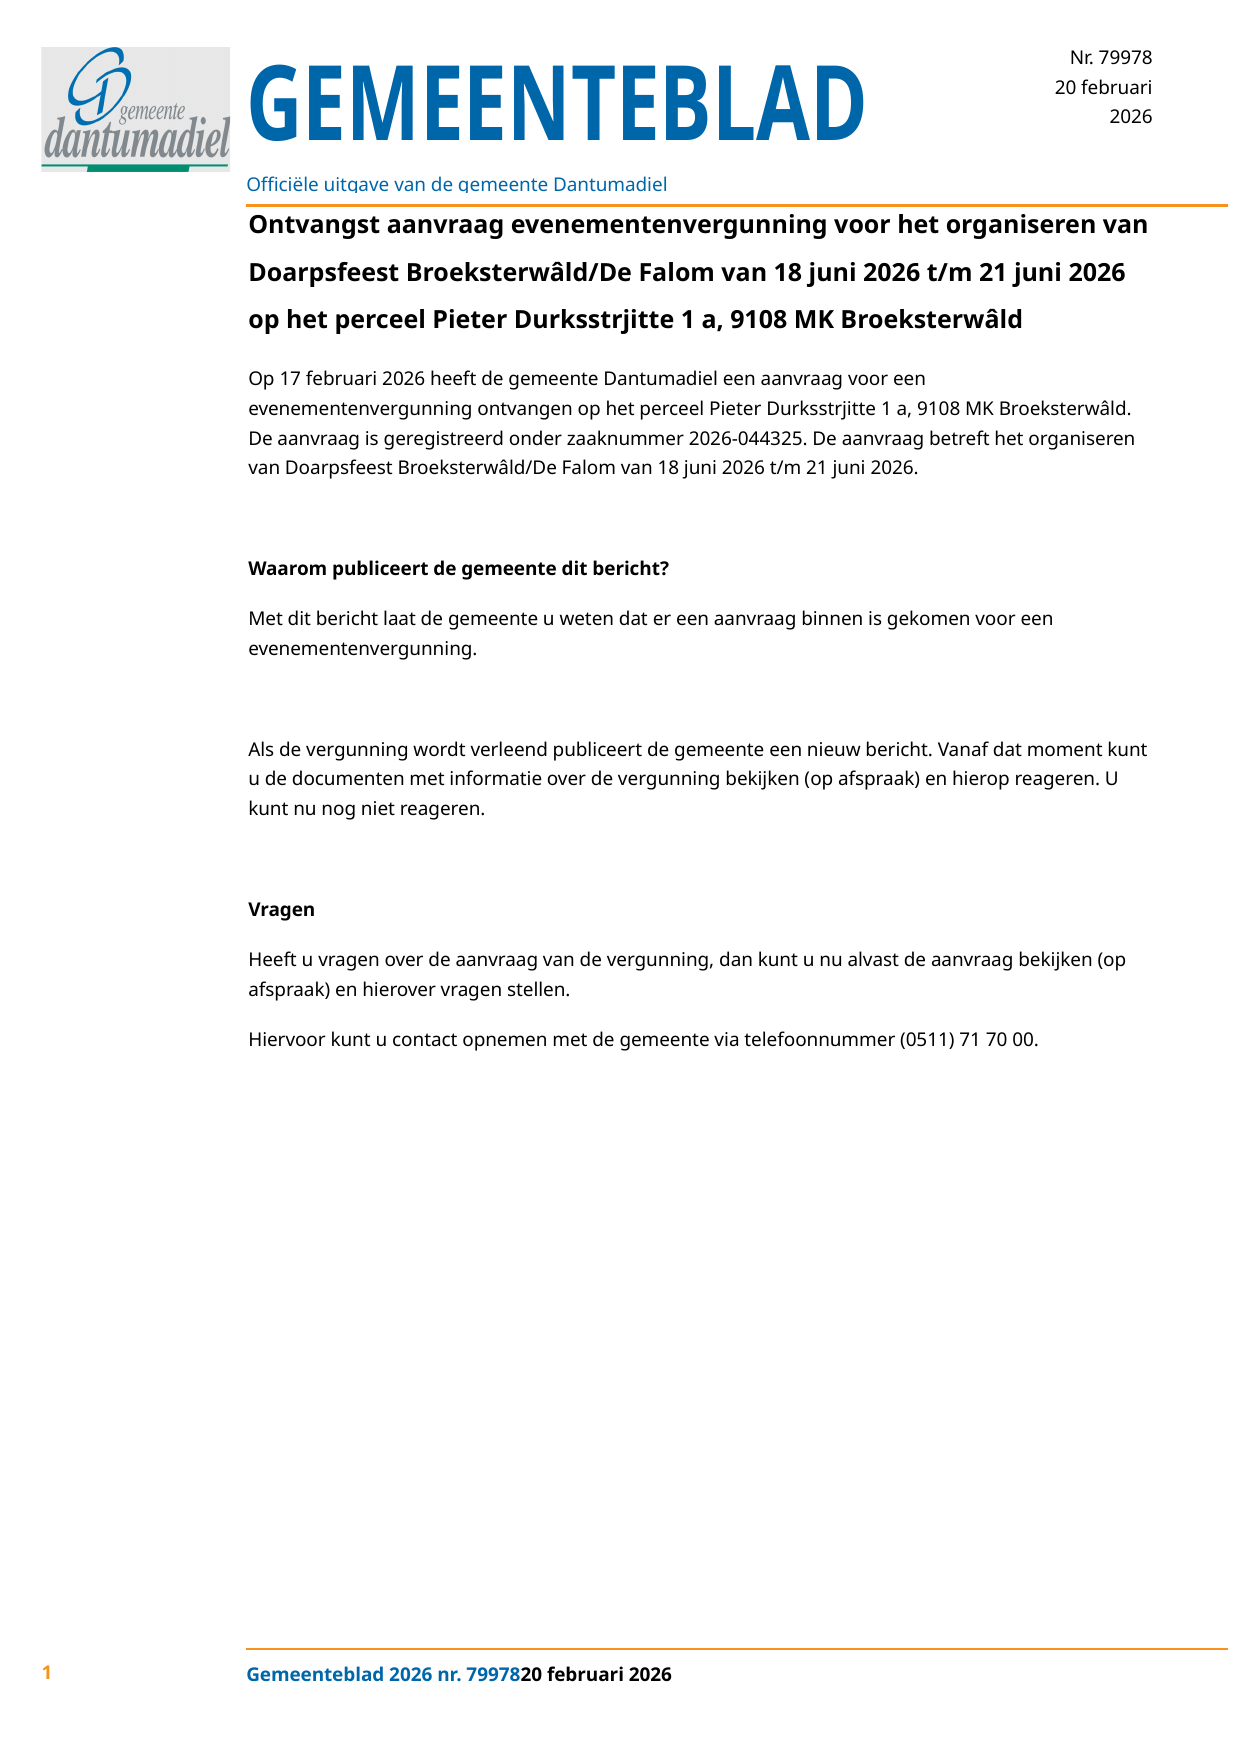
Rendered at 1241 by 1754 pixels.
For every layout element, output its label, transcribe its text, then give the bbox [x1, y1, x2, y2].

text Op 17 februari 2026 heeft de gemeente Dantumadiel een aanvraag voor een evenementenvergunning ontvangen op het perceel Pieter Durksstrjitte 1 a, 9108 MK Broeksterwâld. De aanvraag is geregistreerd onder zaaknummer 2026-044325. De aanvraag betreft het organiseren van Doarpsfeest Broeksterwâld/De Falom van 18 juni 2026 t/m 21 juni 2026. [248, 366, 1152, 480]
text Heeft u vragen over de aanvraag van de vergunning, dan kunt u nu alvast de aanvraag bekijken (op afspraak) en hierover vragen stellen. [248, 946, 1152, 1002]
text Als de vergunning wordt verleend publiceert de gemeente een nieuw bericht. Vanaf dat moment kunt u de documenten met informatie over de vergunning bekijken (op afspraak) en hierop reageren. U kunt nu nog niet reageren. [248, 736, 1152, 821]
text Waarom publiceert de gemeente dit bericht? [248, 555, 1152, 581]
text Met dit bericht laat de gemeente u weten dat er een aanvraag binnen is gekomen voor een evenementenvergunning. [248, 606, 1152, 661]
text Hiervoor kunt u contact opnemen met de gemeente via telefoonnummer (0511) 71 70 00. [248, 1026, 1152, 1052]
picture [41, 47, 231, 172]
text Vragen [248, 896, 1152, 922]
text Ontvangst aanvraag evenementenvergunning voor het organiseren van Doarpsfeest Broeksterwâld/De Falom van 18 juni 2026 t/m 21 juni 2026 op het perceel Pieter Durksstrjitte 1 a, 9108 MK Broeksterwâld [248, 207, 1152, 336]
